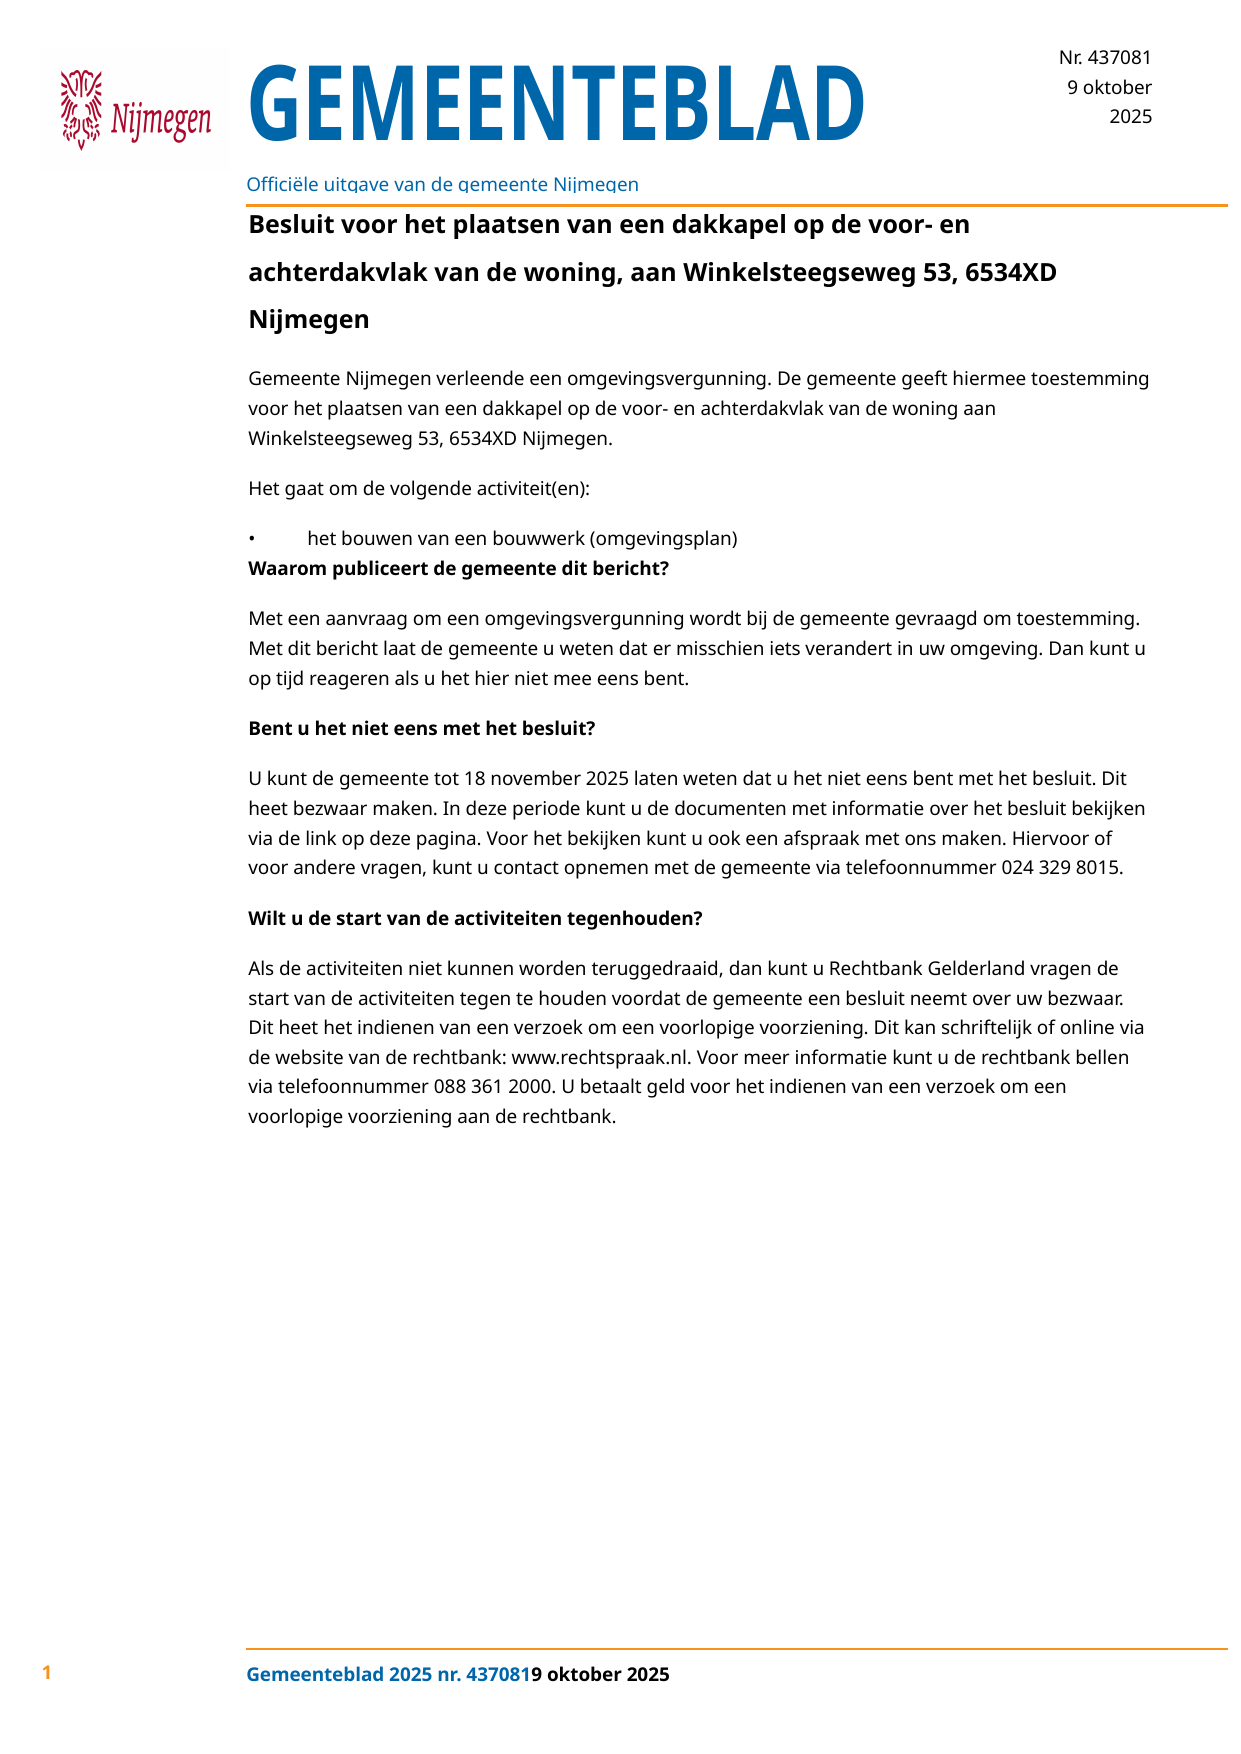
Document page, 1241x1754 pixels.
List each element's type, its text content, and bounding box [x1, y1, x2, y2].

text Met een aanvraag om een omgevingsvergunning wordt bij de gemeente gevraagd om toestemming. Met dit bericht laat de gemeente u weten dat er misschien iets verandert in uw omgeving. Dan kunt u op tijd reageren als u het hier niet mee eens bent. [248, 606, 1152, 690]
text Waarom publiceert de gemeente dit bericht? [248, 555, 1152, 581]
text Het gaat om de volgende activiteit(en): [248, 475, 1152, 501]
text U kunt de gemeente tot 18 november 2025 laten weten dat u het niet eens bent met het besluit. Dit heet bezwaar maken. In deze periode kunt u de documenten met informatie over het besluit bekijken via de link op deze pagina. Voor het bekijken kunt u ook een afspraak met ons maken. Hiervoor of voor andere vragen, kunt u contact opnemen met de gemeente via telefoonnummer 024 329 8015. [248, 766, 1152, 880]
text Besluit voor het plaatsen van een dakkapel op de voor- en achterdakvlak van de woning, aan Winkelsteegseweg 53, 6534XD Nijmegen [248, 207, 1152, 336]
text Bent u het niet eens met het besluit? [248, 715, 1152, 741]
text Wilt u de start van de activiteiten tegenhouden? [248, 905, 1152, 930]
text Als de activiteiten niet kunnen worden teruggedraaid, dan kunt u Rechtbank Gelderland vragen de start van de activiteiten tegen te houden voordat de gemeente een besluit neemt over uw bezwaar. Dit heet het indienen van een verzoek om een voorlopige voorziening. Dit kan schriftelijk of online via de website van de rechtbank: www.rechtspraak.nl. Voor meer informatie kunt u de rechtbank bellen via telefoonnummer 088 361 2000. U betaalt geld voor het indienen van een verzoek om een voorlopige voorziening aan de rechtbank. [248, 955, 1152, 1129]
list het bouwen van een bouwwerk (omgevingsplan) [248, 526, 1152, 551]
text Gemeente Nijmegen verleende een omgevingsvergunning. De gemeente geeft hiermee toestemming voor het plaatsen van een dakkapel op de voor- en achterdakvlak van de woning aan Winkelsteegseweg 53, 6534XD Nijmegen. [248, 366, 1152, 450]
picture [41, 47, 231, 172]
